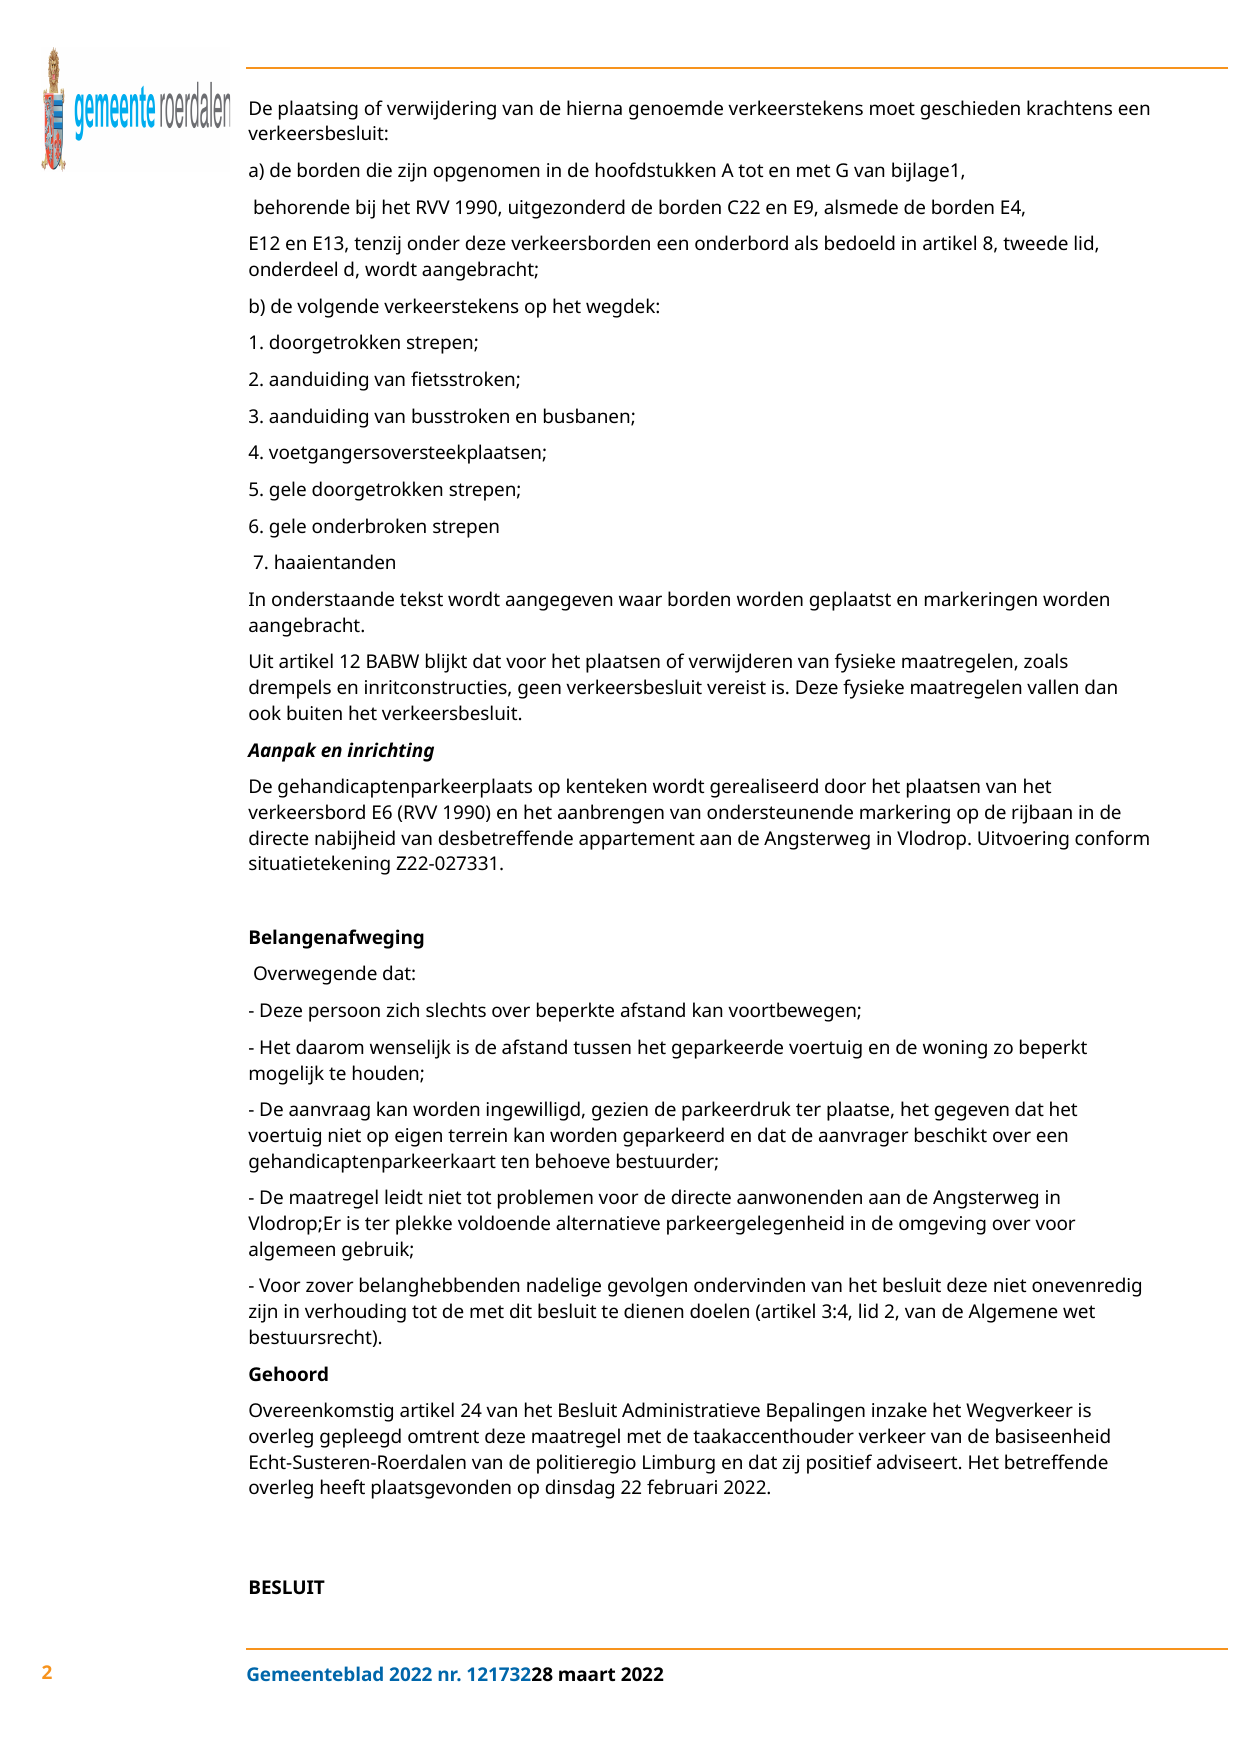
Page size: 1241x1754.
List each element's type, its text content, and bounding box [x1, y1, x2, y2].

text 7. haaientanden [248, 549, 1152, 575]
text - De aanvraag kan worden ingewilligd, gezien de parkeerdruk ter plaatse, het gegeven dat het voertuig niet op eigen terrein kan worden geparkeerd en dat de aanvrager beschikt over een gehandicaptenparkeerkaart ten behoeve bestuurder; [248, 1096, 1152, 1173]
text - Het daarom wenselijk is de afstand tussen het geparkeerde voertuig en de woning zo beperkt mogelijk te houden; [248, 1034, 1152, 1085]
text De gehandicaptenparkeerplaats op kenteken wordt gerealiseerd door het plaatsen van het verkeersbord E6 (RVV 1990) en het aanbrengen van ondersteunende markering op de rijbaan in de directe nabijheid van desbetreffende appartement aan de Angsterweg in Vlodrop. Uitvoering conform situatietekening Z22-027331. [248, 773, 1152, 876]
text behorende bij het RVV 1990, uitgezonderd de borden C22 en E9, alsmede de borden E4, [248, 194, 1152, 219]
text Uit artikel 12 BABW blijkt dat voor het plaatsen of verwijderen van fysieke maatregelen, zoals drempels en inritconstructies, geen verkeersbesluit vereist is. Deze fysieke maatregelen vallen dan ook buiten het verkeersbesluit. [248, 649, 1152, 726]
text De plaatsing of verwijdering van de hierna genoemde verkeerstekens moet geschieden krachtens een verkeersbesluit: [248, 95, 1152, 146]
picture [41, 47, 231, 172]
text Aanpak en inrichting [248, 737, 1152, 762]
text a) de borden die zijn opgenomen in de hoofdstukken A tot en met G van bijlage1, [248, 157, 1152, 183]
text 3. aanduiding van busstroken en busbanen; [248, 403, 1152, 429]
text 2. aanduiding van fietsstroken; [248, 366, 1152, 392]
text In onderstaande tekst wordt aangegeven waar borden worden geplaatst en markeringen worden aangebracht. [248, 586, 1152, 638]
text 4. voetgangersoversteekplaatsen; [248, 439, 1152, 465]
text 6. gele onderbroken strepen [248, 513, 1152, 539]
text - De maatregel leidt niet tot problemen voor de directe aanwonenden aan de Angsterweg in Vlodrop;Er is ter plekke voldoende alternatieve parkeergelegenheid in de omgeving over voor algemeen gebruik; [248, 1184, 1152, 1262]
text Belangenafweging [248, 924, 1152, 950]
text Gehoord [248, 1361, 1152, 1386]
text Overeenkomstig artikel 24 van het Besluit Administratieve Bepalingen inzake het Wegverkeer is overleg gepleegd omtrent deze maatregel met de taakaccenthouder verkeer van de basiseenheid Echt-Susteren-Roerdalen van de politieregio Limburg en dat zij positief adviseert. Het betreffende overleg heeft plaatsgevonden op dinsdag 22 februari 2022. [248, 1397, 1152, 1500]
text 5. gele doorgetrokken strepen; [248, 476, 1152, 502]
text b) de volgende verkeerstekens op het wegdek: [248, 293, 1152, 319]
text - Deze persoon zich slechts over beperkte afstand kan voortbewegen; [248, 997, 1152, 1023]
text 1. doorgetrokken strepen; [248, 329, 1152, 355]
text BESLUIT [248, 1574, 1152, 1600]
text E12 en E13, tenzij onder deze verkeersborden een onderbord als bedoeld in artikel 8, tweede lid, onderdeel d, wordt aangebracht; [248, 231, 1152, 282]
text - Voor zover belanghebbenden nadelige gevolgen ondervinden van het besluit deze niet onevenredig zijn in verhouding tot de met dit besluit te dienen doelen (artikel 3:4, lid 2, van de Algemene wet bestuursrecht). [248, 1273, 1152, 1350]
text Overwegende dat: [248, 961, 1152, 986]
